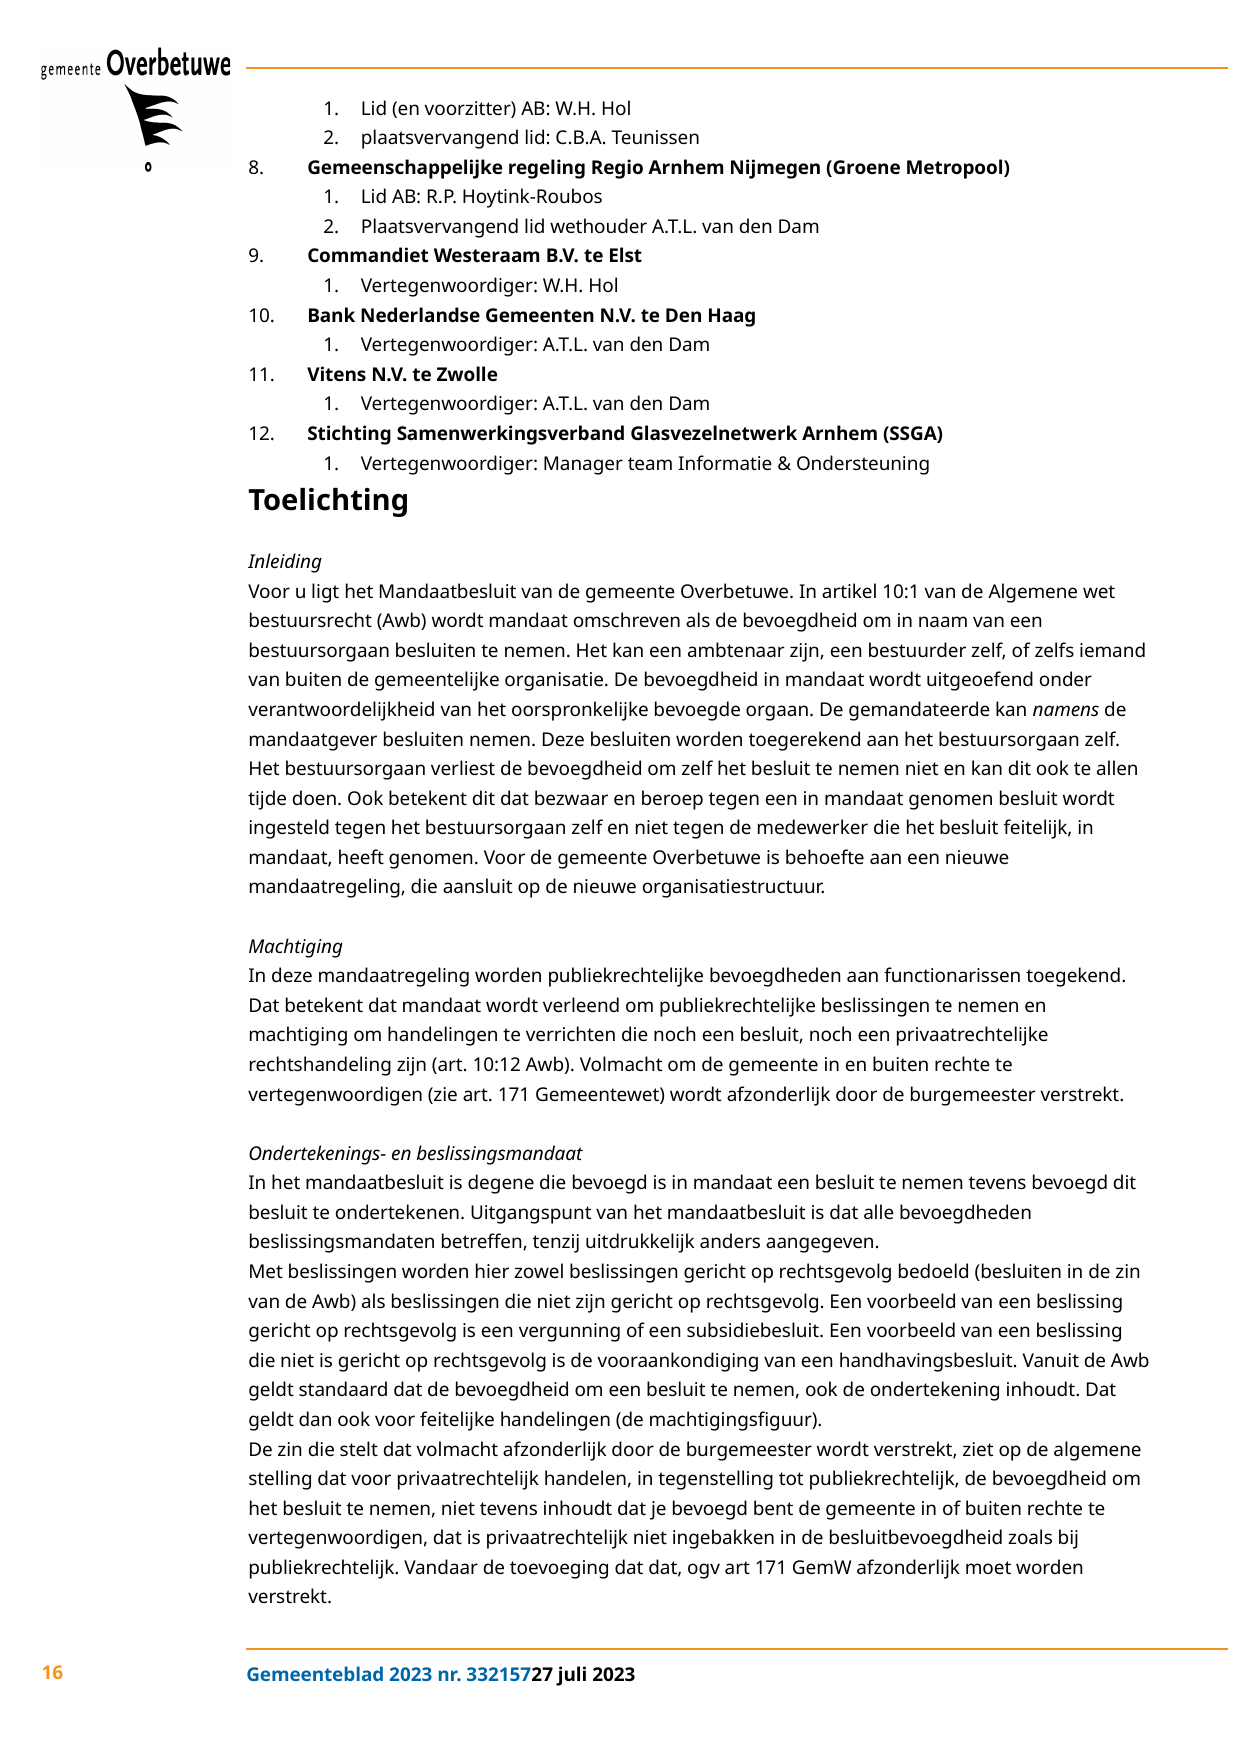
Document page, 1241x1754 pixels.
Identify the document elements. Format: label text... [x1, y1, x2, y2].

text In deze mandaatregeling worden publiekrechtelijke bevoegdheden aan functionarissen toegekend. Dat betekent dat mandaat wordt verleend om publiekrechtelijke beslissingen te nemen en machtiging om handelingen te verrichten die noch een besluit, noch een privaatrechtelijke rechtshandeling zijn (art. 10:12 Awb). Volmacht om de gemeente in en buiten rechte te vertegenwoordigen (zie art. 171 Gemeentewet) wordt afzonderlijk door de burgemeester verstrekt. [248, 962, 1152, 1106]
text Voor u ligt het Mandaatbesluit van de gemeente Overbetuwe. In artikel 10:1 van de Algemene wet bestuursrecht (Awb) wordt mandaat omschreven als de bevoegdheid om in naam van een bestuursorgaan besluiten te nemen. Het kan een ambtenaar zijn, een bestuurder zelf, of zelfs iemand van buiten de gemeentelijke organisatie. De bevoegdheid in mandaat wordt uitgeoefend onder verantwoordelijkheid van het oorspronkelijke bevoegde orgaan. De gemandateerde kan namens de mandaatgever besluiten nemen. Deze besluiten worden toegerekend aan het bestuursorgaan zelf. Het bestuursorgaan verliest de bevoegdheid om zelf het besluit te nemen niet en kan dit ook te allen tijde doen. Ook betekent dit dat bezwaar en beroep tegen een in mandaat genomen besluit wordt ingesteld tegen het bestuursorgaan zelf en niet tegen de medewerker die het besluit feitelijk, in mandaat, heeft genomen. Voor de gemeente Overbetuwe is behoefte aan een nieuwe mandaatregeling, die aansluit op de nieuwe organisatiestructuur. [248, 578, 1152, 899]
list Lid AB: R.P. Hoytink-Roubos [323, 183, 1152, 209]
text In het mandaatbesluit is degene die bevoegd is in mandaat een besluit te nemen tevens bevoegd dit besluit te ondertekenen. Uitgangspunt van het mandaatbesluit is dat alle bevoegdheden beslissingsmandaten betreffen, tenzij uitdrukkelijk anders aangegeven. [248, 1169, 1152, 1254]
list Lid (en voorzitter) AB: W.H. Hol [323, 95, 1152, 121]
list Plaatsvervangend lid wethouder A.T.L. van den Dam [323, 213, 1152, 239]
list Vertegenwoordiger: A.T.L. van den Dam [323, 391, 1152, 416]
text Toelichting [248, 479, 1152, 519]
text De zin die stelt dat volmacht afzonderlijk door de burgemeester wordt verstrekt, ziet op de algemene stelling dat voor privaatrechtelijk handelen, in tegenstelling tot publiekrechtelijk, de bevoegdheid om het besluit te nemen, niet tevens inhoudt dat je bevoegd bent de gemeente in of buiten rechte te vertegenwoordigen, dat is privaatrechtelijk niet ingebakken in de besluitbevoegdheid zoals bij publiekrechtelijk. Vandaar de toevoeging dat dat, ogv art 171 GemW afzonderlijk moet worden verstrekt. [248, 1436, 1152, 1609]
list Bank Nederlandse Gemeenten N.V. te Den Haag [248, 302, 1152, 328]
list Commandiet Westeraam B.V. te Elst [248, 243, 1152, 268]
list Vertegenwoordiger: W.H. Hol [323, 272, 1152, 298]
list Stichting Samenwerkingsverband Glasvezelnetwerk Arnhem (SSGA) [248, 420, 1152, 446]
text Ondertekenings- en beslissingsmandaat [248, 1140, 1152, 1166]
list Gemeenschappelijke regeling Regio Arnhem Nijmegen (Groene Metropool) [248, 154, 1152, 180]
text Machtiging [248, 933, 1152, 958]
list Vitens N.V. te Zwolle [248, 361, 1152, 387]
list Vertegenwoordiger: Manager team Informatie & Ondersteuning [323, 450, 1152, 476]
text Met beslissingen worden hier zowel beslissingen gericht op rechtsgevolg bedoeld (besluiten in de zin van de Awb) als beslissingen die niet zijn gericht op rechtsgevolg. Een voorbeeld van een beslissing gericht op rechtsgevolg is een vergunning of een subsidiebesluit. Een voorbeeld van een beslissing die niet is gericht op rechtsgevolg is de vooraankondiging van een handhavingsbesluit. Vanuit de Awb geldt standaard dat de bevoegdheid om een besluit te nemen, ook de ondertekening inhoudt. Dat geldt dan ook voor feitelijke handelingen (de machtigingsfiguur). [248, 1258, 1152, 1432]
picture [41, 47, 231, 172]
list Vertegenwoordiger: A.T.L. van den Dam [323, 331, 1152, 357]
list plaatsvervangend lid: C.B.A. Teunissen [323, 124, 1152, 150]
text Inleiding [248, 548, 1152, 574]
